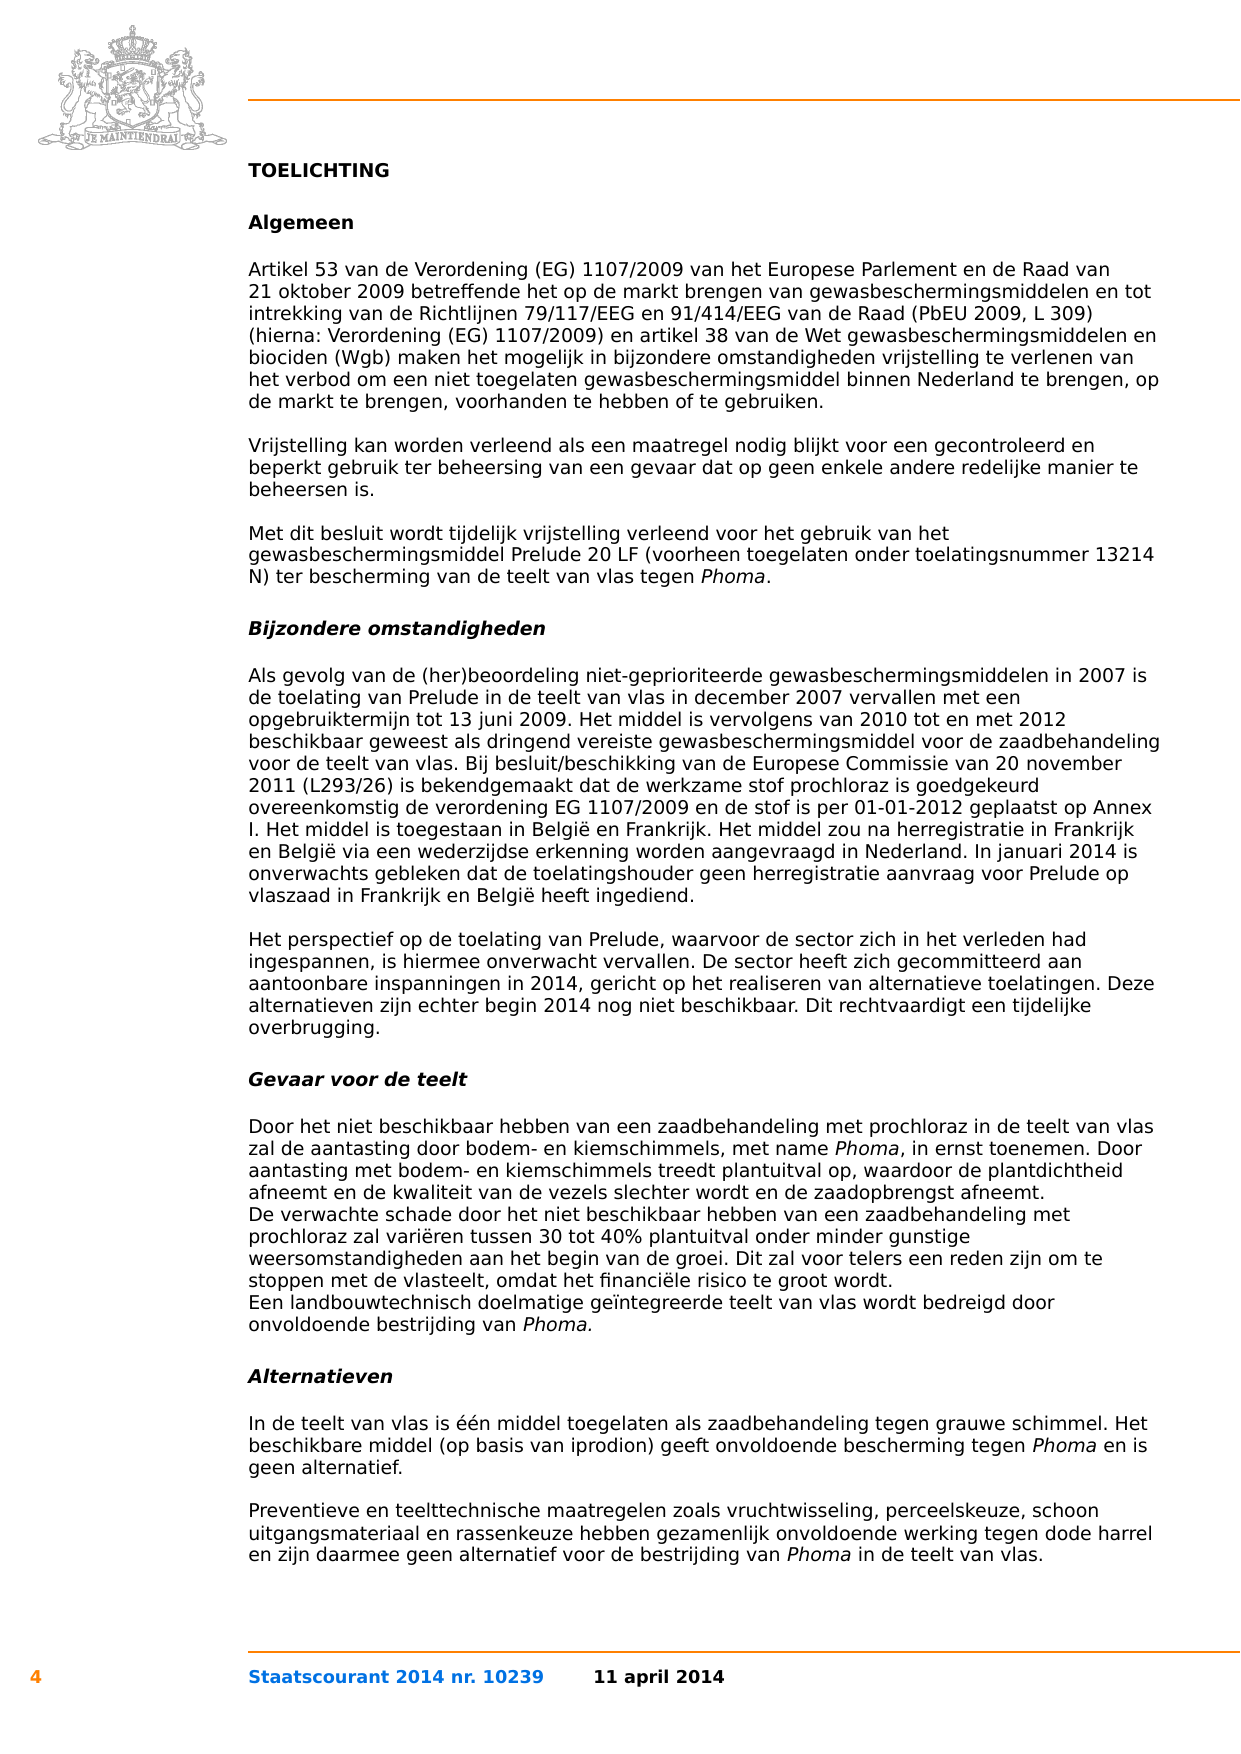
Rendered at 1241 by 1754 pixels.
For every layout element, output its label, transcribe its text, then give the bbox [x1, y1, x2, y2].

text Vrijstelling kan worden verleend als een maatregel nodig blijkt voor een gecontroleerd en beperkt gebruik ter beheersing van een gevaar dat op geen enkele andere redelijke manier te beheersen is. [248, 434, 1163, 501]
subtitle TOELICHTING [248, 160, 1163, 182]
text De verwachte schade door het niet beschikbaar hebben van een zaadbehandeling met prochloraz zal variëren tussen 30 tot 40% plantuitval onder minder gunstige weersomstandigheden aan het begin van de groei. Dit zal voor telers een reden zijn om te stoppen met de vlasteelt, omdat het financiële risico te groot wordt. [248, 1204, 1163, 1292]
text In de teelt van vlas is één middel toegelaten als zaadbehandeling tegen grauwe schimmel. Het beschikbare middel (op basis van iprodion) geeft onvoldoende bescherming tegen Phoma en is geen alternatief. [248, 1413, 1163, 1478]
picture [38, 25, 227, 150]
text Door het niet beschikbaar hebben van een zaadbehandeling met prochloraz in de teelt van vlas zal de aantasting door bodem- en kiemschimmels, met name Phoma, in ernst toenemen. Door aantasting met bodem- en kiemschimmels treedt plantuitval op, waardoor de plantdichtheid afneemt en de kwaliteit van de vezels slechter wordt en de zaadopbrengst afneemt. [248, 1116, 1163, 1204]
subtitle Alternatieven [248, 1366, 1163, 1388]
text Als gevolg van de (her)beoordeling niet-geprioriteerde gewasbeschermingsmiddelen in 2007 is de toelating van Prelude in de teelt van vlas in december 2007 vervallen met een opgebruiktermijn tot 13 juni 2009. Het middel is vervolgens van 2010 tot en met 2012 beschikbaar geweest als dringend vereiste gewasbeschermingsmiddel voor de zaadbehandeling voor de teelt van vlas. Bij besluit/beschikking van de Europese Commissie van 20 november 2011 (L293/26) is bekendgemaakt dat de werkzame stof prochloraz is goedgekeurd overeenkomstig de verordening EG 1107/2009 en de stof is per 01-01-2012 geplaatst op Annex I. Het middel is toegestaan in België en Frankrijk. Het middel zou na herregistratie in Frankrijk en België via een wederzijdse erkenning worden aangevraagd in Nederland. In januari 2014 is onverwachts gebleken dat de toelatingshouder geen herregistratie aanvraag voor Prelude op vlaszaad in Frankrijk en België heeft ingediend. [248, 665, 1163, 907]
subtitle Bijzondere omstandigheden [248, 618, 1163, 640]
text Artikel 53 van de Verordening (EG) 1107/2009 van het Europese Parlement en de Raad van 21 oktober 2009 betreffende het op de markt brengen van gewasbeschermingsmiddelen en tot intrekking van de Richtlijnen 79/117/EEG en 91/414/EEG van de Raad (PbEU 2009, L 309) (hierna: Verordening (EG) 1107/2009) en artikel 38 van de Wet gewasbeschermingsmiddelen en biociden (Wgb) maken het mogelijk in bijzondere omstandigheden vrijstelling te verlenen van het verbod om een niet toegelaten gewasbeschermingsmiddel binnen Nederland te brengen, op de markt te brengen, voorhanden te hebben of te gebruiken. [248, 259, 1163, 413]
subtitle Gevaar voor de teelt [248, 1069, 1163, 1091]
text Het perspectief op de toelating van Prelude, waarvoor de sector zich in het verleden had ingespannen, is hiermee onverwacht vervallen. De sector heeft zich gecommitteerd aan aantoonbare inspanningen in 2014, gericht op het realiseren van alternatieve toelatingen. Deze alternatieven zijn echter begin 2014 nog niet beschikbaar. Dit rechtvaardigt een tijdelijke overbrugging. [248, 929, 1163, 1039]
text Met dit besluit wordt tijdelijk vrijstelling verleend voor het gebruik van het gewasbeschermingsmiddel Prelude 20 LF (voorheen toegelaten onder toelatingsnummer 13214 N) ter bescherming van de teelt van vlas tegen Phoma. [248, 522, 1163, 588]
subtitle Algemeen [248, 212, 1163, 234]
text Preventieve en teelttechnische maatregelen zoals vruchtwisseling, perceelskeuze, schoon uitgangsmateriaal en rassenkeuze hebben gezamenlijk onvoldoende werking tegen dode harrel en zijn daarmee geen alternatief voor de bestrijding van Phoma in de teelt van vlas. [248, 1500, 1163, 1566]
text Een landbouwtechnisch doelmatige geïntegreerde teelt van vlas wordt bedreigd door onvoldoende bestrijding van Phoma. [248, 1292, 1163, 1336]
